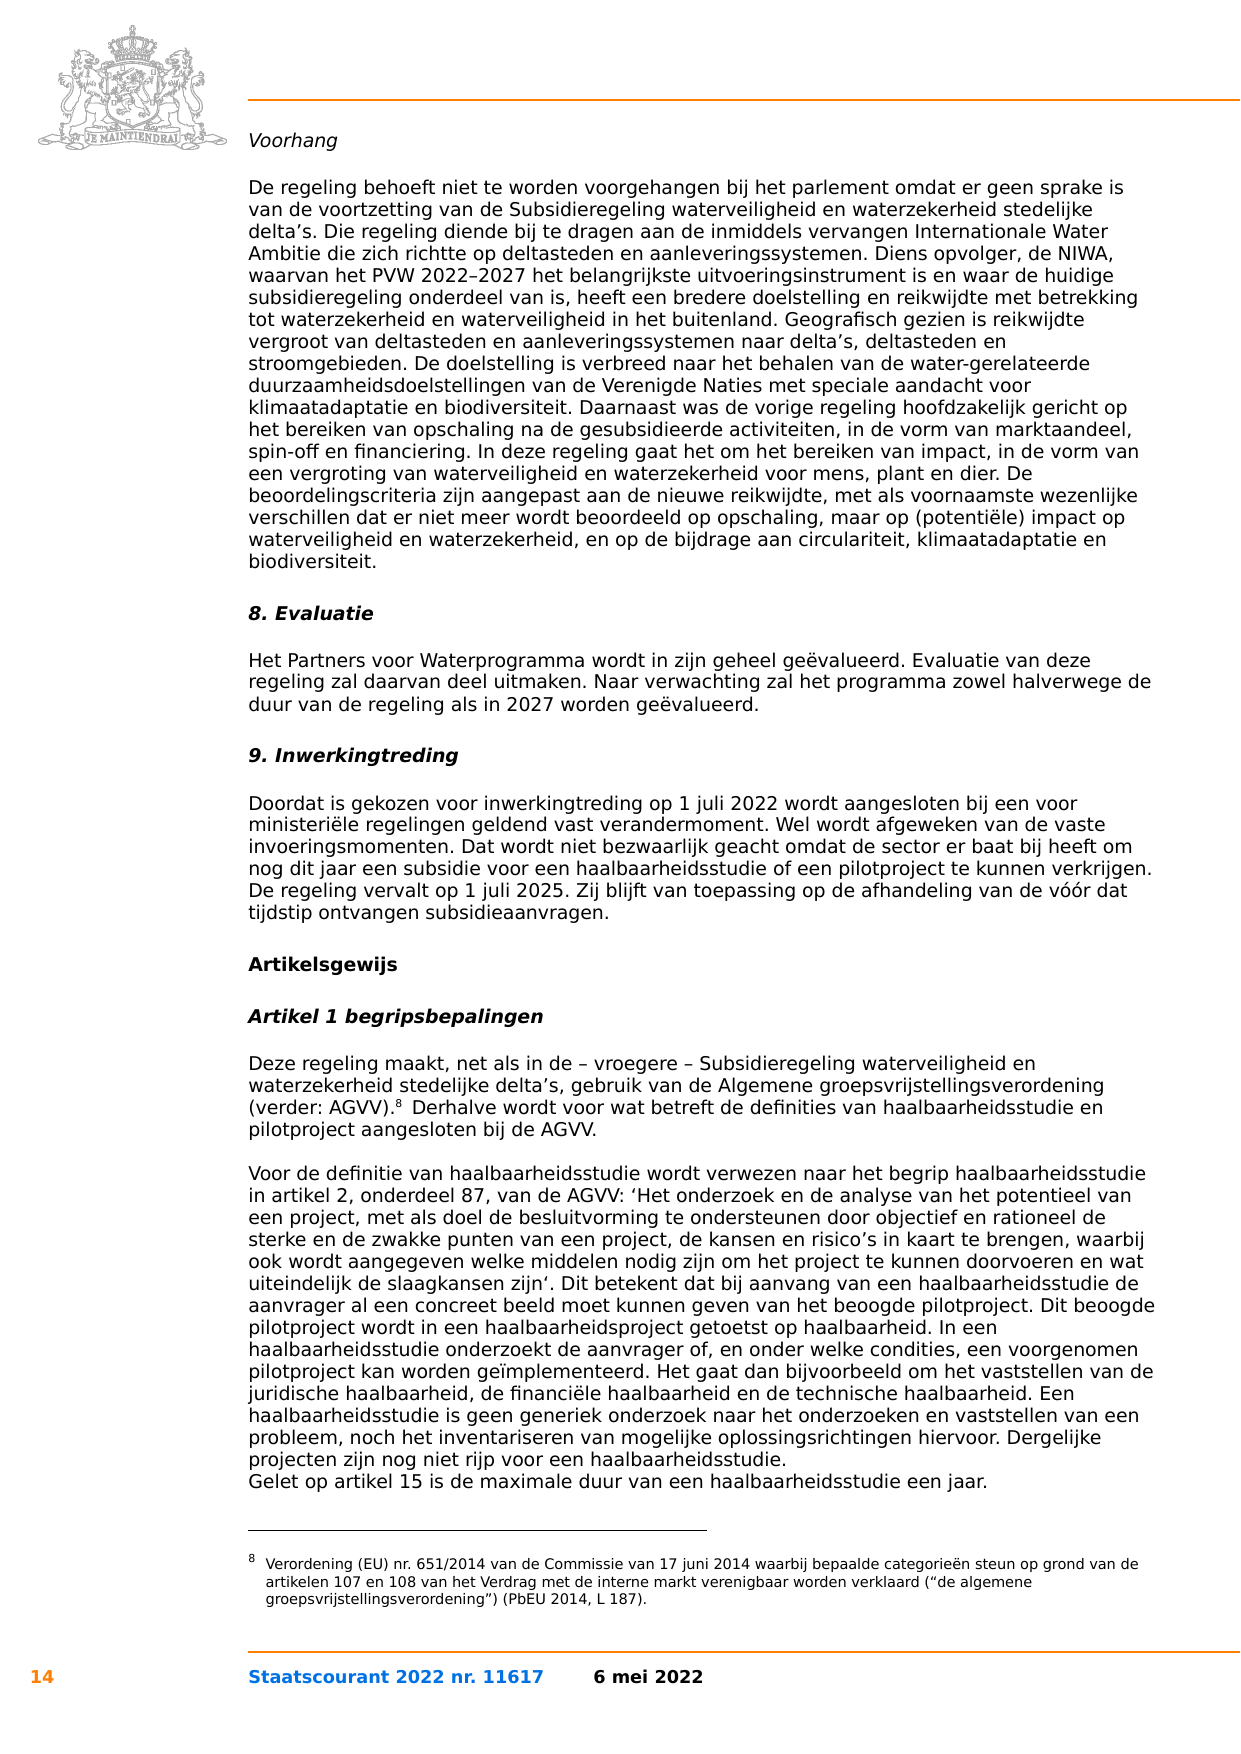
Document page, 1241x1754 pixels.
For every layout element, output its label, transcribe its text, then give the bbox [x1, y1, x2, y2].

text Doordat is gekozen voor inwerkingtreding op 1 juli 2022 wordt aangesloten bij een voor ministeriële regelingen geldend vast verandermoment. Wel wordt afgeweken van de vaste invoeringsmomenten. Dat wordt niet bezwaarlijk geacht omdat de sector er baat bij heeft om nog dit jaar een subsidie voor een haalbaarheidsstudie of een pilotproject te kunnen verkrijgen. De regeling vervalt op 1 juli 2025. Zij blijft van toepassing op de afhandeling van de vóór dat tijdstip ontvangen subsidieaanvragen. [248, 792, 1163, 924]
text Het Partners voor Waterprogramma wordt in zijn geheel geëvalueerd. Evaluatie van deze regeling zal daarvan deel uitmaken. Naar verwachting zal het programma zowel halverwege de duur van de regeling als in 2027 worden geëvalueerd. [248, 649, 1163, 715]
picture [38, 25, 227, 150]
subtitle 8. Evaluatie [248, 602, 1163, 624]
text Voor de definitie van haalbaarheidsstudie wordt verwezen naar het begrip haalbaarheidsstudie in artikel 2, onderdeel 87, van de AGVV: ‘Het onderzoek en de analyse van het potentieel van een project, met als doel de besluitvorming te ondersteunen door objectief en rationeel de sterke en de zwakke punten van een project, de kansen en risico’s in kaart te brengen, waarbij ook wordt aangegeven welke middelen nodig zijn om het project te kunnen doorvoeren en wat uiteindelijk de slaagkansen zijn‘. Dit betekent dat bij aanvang van een haalbaarheidsstudie de aanvrager al een concreet beeld moet kunnen geven van het beoogde pilotproject. Dit beoogde pilotproject wordt in een haalbaarheidsproject getoetst op haalbaarheid. In een haalbaarheidsstudie onderzoekt de aanvrager of, en onder welke condities, een voorgenomen pilotproject kan worden geïmplementeerd. Het gaat dan bijvoorbeeld om het vaststellen van de juridische haalbaarheid, de financiële haalbaarheid en de technische haalbaarheid. Een haalbaarheidsstudie is geen generiek onderzoek naar het onderzoeken en vaststellen van een probleem, noch het inventariseren van mogelijke oplossingsrichtingen hiervoor. Dergelijke projecten zijn nog niet rijp voor een haalbaarheidsstudie. [248, 1163, 1163, 1471]
text Gelet op artikel 15 is de maximale duur van een haalbaarheidsstudie een jaar. [248, 1471, 1163, 1493]
text Verordening (EU) nr. 651/2014 van de Commissie van 17 juni 2014 waarbij bepaalde categorieën steun op grond van de artikelen 107 en 108 van het Verdrag met de interne markt verenigbaar worden verklaard (“de algemene groepsvrijstellingsverordening”) (PbEU 2014, L 187). [248, 1552, 1163, 1608]
text Deze regeling maakt, net als in de – vroegere – Subsidieregeling waterveiligheid en waterzekerheid stedelijke delta’s, gebruik van de Algemene groepsvrijstellingsverordening (verder: AGVV). Derhalve wordt voor wat betreft de definities van haalbaarheidsstudie en pilotproject aangesloten bij de AGVV. [248, 1053, 1163, 1141]
subtitle Voorhang [248, 130, 1163, 152]
subtitle 9. Inwerkingtreding [248, 745, 1163, 767]
text De regeling behoeft niet te worden voorgehangen bij het parlement omdat er geen sprake is van de voortzetting van de Subsidieregeling waterveiligheid en waterzekerheid stedelijke delta’s. Die regeling diende bij te dragen aan de inmiddels vervangen Internationale Water Ambitie die zich richtte op deltasteden en aanleveringssystemen. Diens opvolger, de NIWA, waarvan het PVW 2022–2027 het belangrijkste uitvoeringsinstrument is en waar de huidige subsidieregeling onderdeel van is, heeft een bredere doelstelling en reikwijdte met betrekking tot waterzekerheid en waterveiligheid in het buitenland. Geografisch gezien is reikwijdte vergroot van deltasteden en aanleveringssystemen naar delta’s, deltasteden en stroomgebieden. De doelstelling is verbreed naar het behalen van de water-gerelateerde duurzaamheidsdoelstellingen van de Verenigde Naties met speciale aandacht voor klimaatadaptatie en biodiversiteit. Daarnaast was de vorige regeling hoofdzakelijk gericht op het bereiken van opschaling na de gesubsidieerde activiteiten, in de vorm van marktaandeel, spin-off en financiering. In deze regeling gaat het om het bereiken van impact, in de vorm van een vergroting van waterveiligheid en waterzekerheid voor mens, plant en dier. De beoordelingscriteria zijn aangepast aan de nieuwe reikwijdte, met als voornaamste wezenlijke verschillen dat er niet meer wordt beoordeeld op opschaling, maar op (potentiële) impact op waterveiligheid en waterzekerheid, en op de bijdrage aan circulariteit, klimaatadaptatie en biodiversiteit. [248, 177, 1163, 572]
subtitle Artikelsgewijs [248, 954, 1163, 976]
subtitle Artikel 1 begripsbepalingen [248, 1006, 1163, 1028]
